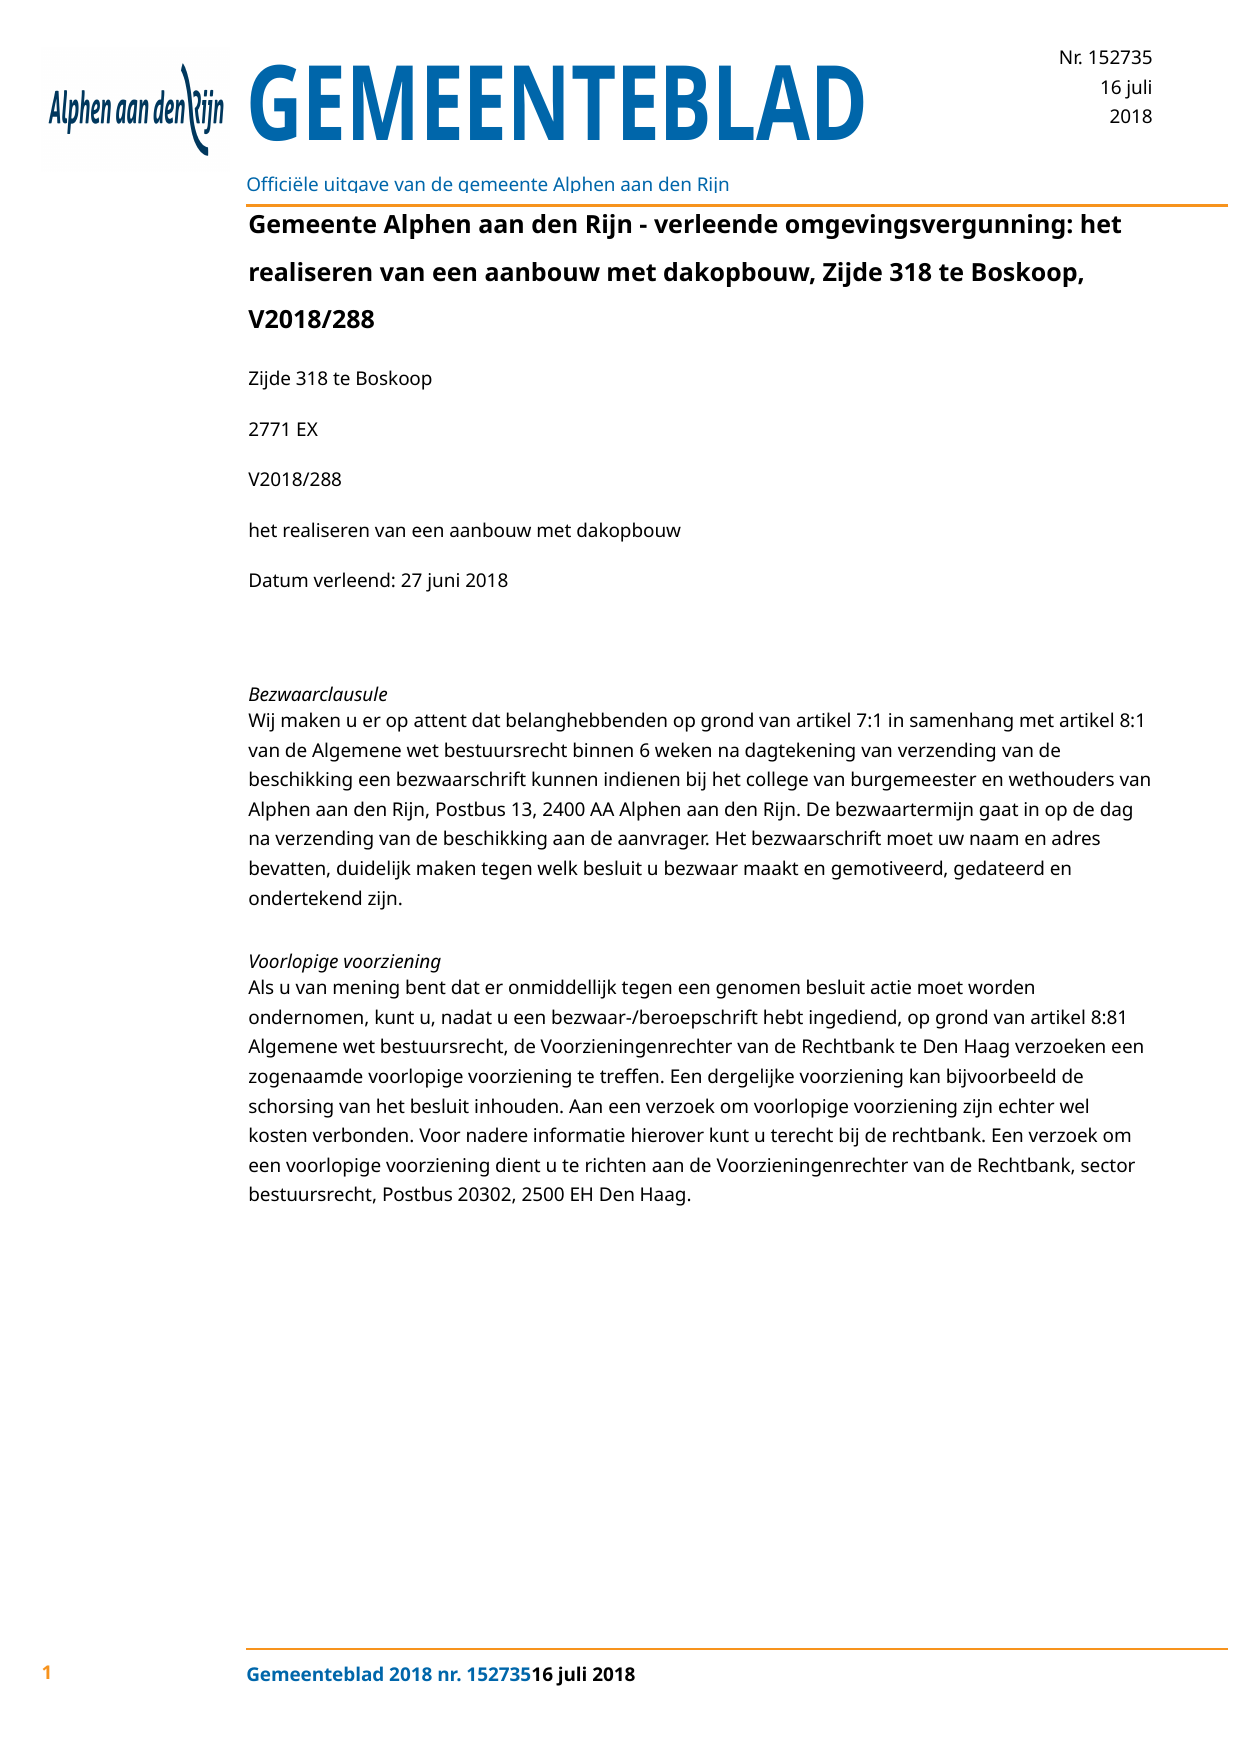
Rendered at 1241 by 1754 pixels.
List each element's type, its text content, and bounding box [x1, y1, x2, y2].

text Gemeente Alphen aan den Rijn - verleende omgevingsvergunning: het realiseren van een aanbouw met dakopbouw, Zijde 318 te Boskoop, V2018/288 [248, 207, 1152, 336]
text het realiseren van een aanbouw met dakopbouw [248, 517, 1152, 542]
text Wij maken u er op attent dat belanghebbenden op grond van artikel 7:1 in samenhang met artikel 8:1 van de Algemene wet bestuursrecht binnen 6 weken na dagtekening van verzending van de beschikking een bezwaarschrift kunnen indienen bij het college van burgemeester en wethouders van Alphen aan den Rijn, Postbus 13, 2400 AA Alphen aan den Rijn. De bezwaartermijn gaat in op de dag na verzending van de beschikking aan de aanvrager. Het bezwaarschrift moet uw naam en adres bevatten, duidelijk maken tegen welk besluit u bezwaar maakt en gemotiveerd, gedateerd en ondertekend zijn. [248, 707, 1152, 911]
picture [41, 47, 231, 172]
text V2018/288 [248, 466, 1152, 492]
text Als u van mening bent dat er onmiddellijk tegen een genomen besluit actie moet worden ondernomen, kunt u, nadat u een bezwaar-/beroepschrift hebt ingediend, op grond van artikel 8:81 Algemene wet bestuursrecht, de Voorzieningenrechter van de Rechtbank te Den Haag verzoeken een zogenaamde voorlopige voorziening te treffen. Een dergelijke voorziening kan bijvoorbeeld de schorsing van het besluit inhouden. Aan een verzoek om voorlopige voorziening zijn echter wel kosten verbonden. Voor nadere informatie hierover kunt u terecht bij de rechtbank. Een verzoek om een voorlopige voorziening dient u te richten aan de Voorzieningenrechter van de Rechtbank, sector bestuursrecht, Postbus 20302, 2500 EH Den Haag. [248, 974, 1152, 1207]
text Zijde 318 te Boskoop [248, 366, 1152, 391]
text Bezwaarclausule [248, 682, 1152, 707]
text Voorlopige voorziening [248, 949, 1152, 974]
text 2771 EX [248, 416, 1152, 442]
text Datum verleend: 27 juni 2018 [248, 567, 1152, 593]
